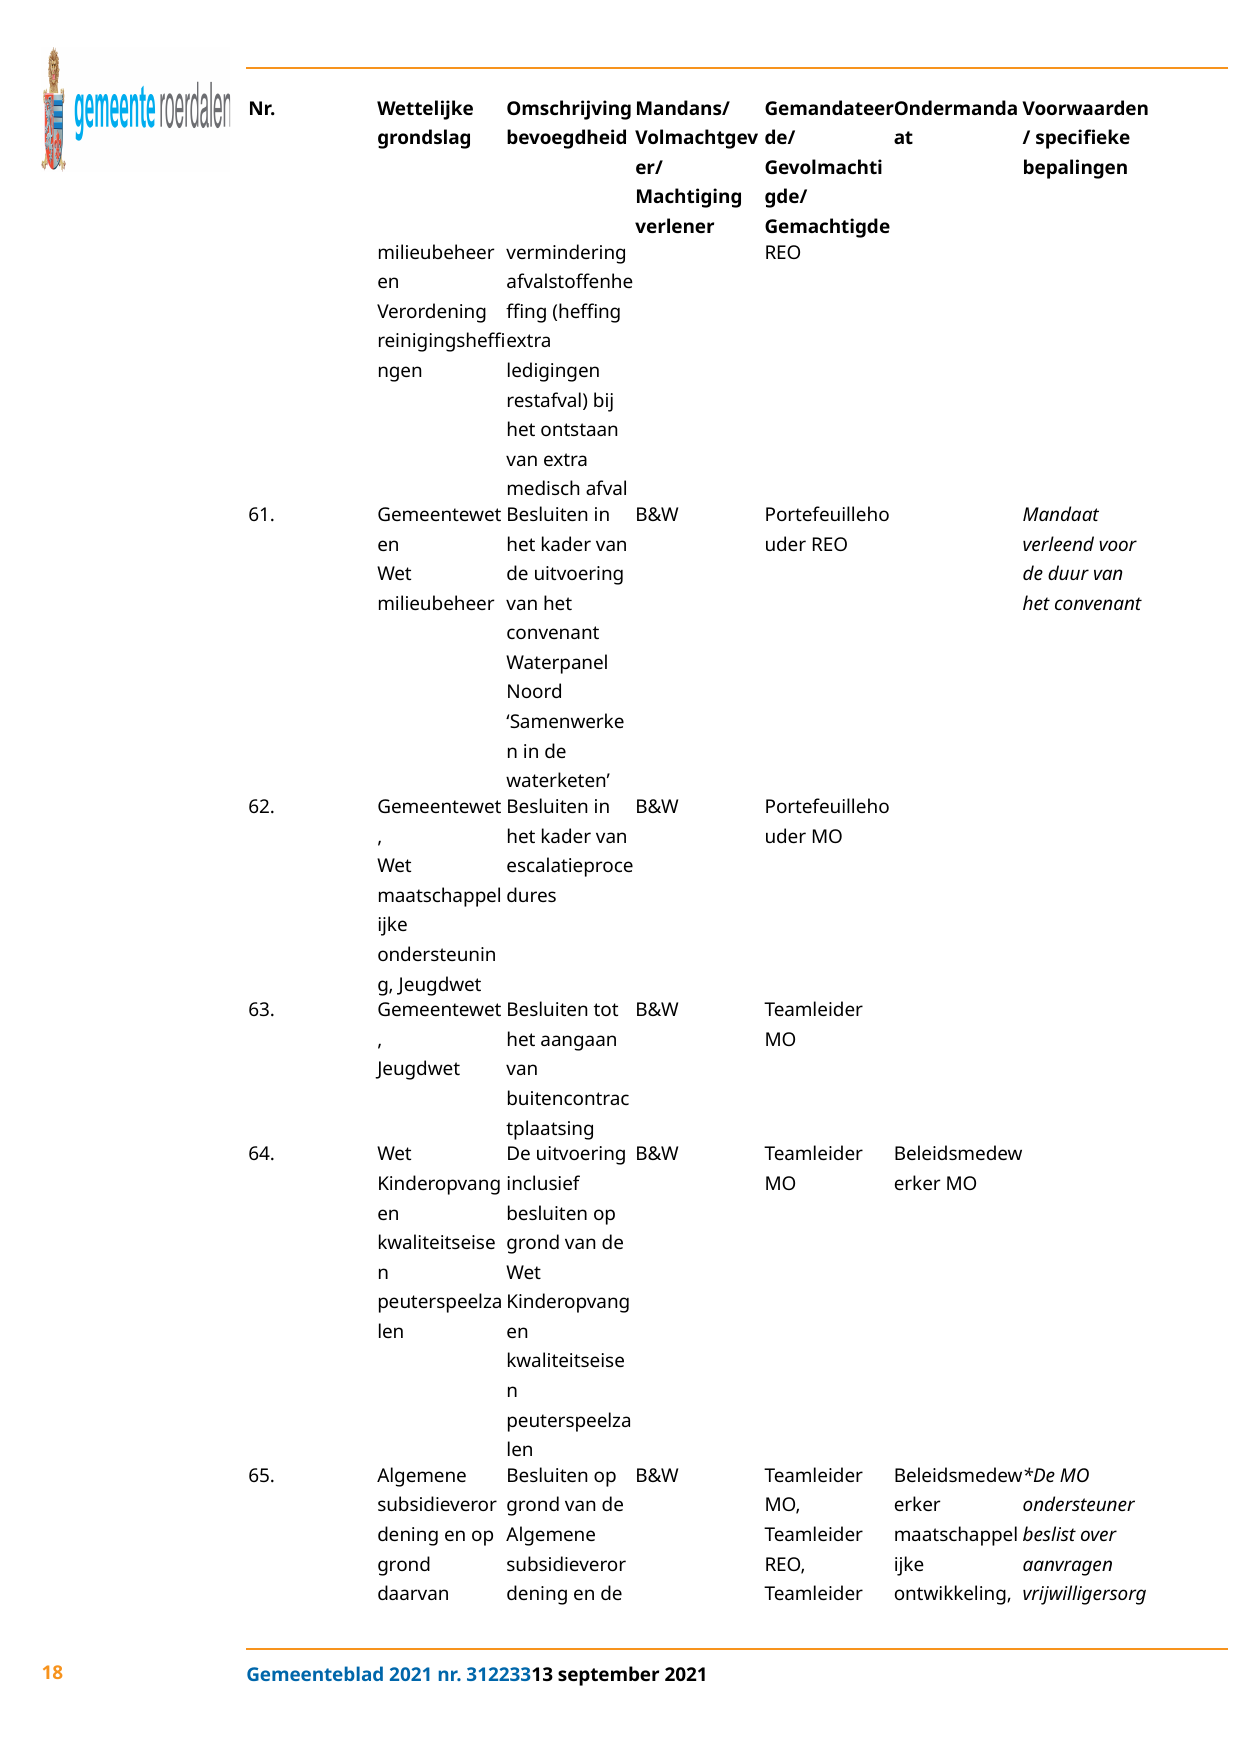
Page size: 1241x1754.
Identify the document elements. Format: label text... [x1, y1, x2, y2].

table_header Ondermandaat [894, 95, 1022, 239]
table_cell Teamleider MO [764, 1141, 893, 1462]
table_cell [1023, 793, 1152, 996]
table_cell 62. [248, 793, 377, 996]
table_cell Gemeentewet, Wet maatschappelijke ondersteuning, Jeugdwet [377, 793, 506, 996]
table_cell Besluiten in het kader van escalatieprocedures [506, 793, 635, 996]
table_header Gemandateerde/ Gevolmachtigde/ Gemachtigde [764, 95, 893, 239]
table_cell [248, 239, 377, 501]
table_cell B&W [635, 501, 764, 793]
table_cell Besluiten in het kader van de uitvoering van het convenant Waterpanel Noord ‘Samenwerken in de waterketen’ [506, 501, 635, 793]
table_cell [1023, 1141, 1152, 1462]
table_cell 63. [248, 996, 377, 1141]
table_header Omschrijving bevoegdheid [506, 95, 635, 239]
table_header Voorwaarden / specifieke bepalingen [1023, 95, 1152, 239]
table_header Nr. [248, 95, 377, 239]
table_cell Mandaat verleend voor de duur van het convenant [1023, 501, 1152, 793]
table_cell REO [764, 239, 893, 501]
table_cell [894, 996, 1022, 1141]
table_cell Beleidsmedewerker maatschappelijke ontwikkeling, [894, 1462, 1022, 1606]
table_cell B&W [635, 1462, 764, 1606]
table_cell De uitvoering inclusief besluiten op grond van de Wet Kinderopvang en kwaliteitseisen peuterspeelzalen [506, 1141, 635, 1462]
table_header Wettelijke grondslag [377, 95, 506, 239]
table_cell Beleidsmedewerker MO [894, 1141, 1022, 1462]
table_cell Teamleider MO, Teamleider REO, Teamleider [764, 1462, 893, 1606]
table_cell vermindering afvalstoffenheffing (heffing extra ledigingen restafval) bij het ontstaan van extra medisch afval [506, 239, 635, 501]
table_cell B&W [635, 1141, 764, 1462]
table_cell Portefeuillehouder REO [764, 501, 893, 793]
table_cell 61. [248, 501, 377, 793]
table_cell Wet Kinderopvang en kwaliteitseisen peuterspeelzalen [377, 1141, 506, 1462]
table_cell milieubeheer en Verordening reinigingsheffingen [377, 239, 506, 501]
table_cell 64. [248, 1141, 377, 1462]
table_cell [635, 239, 764, 501]
table_cell Besluiten tot het aangaan van buitencontractplaatsing [506, 996, 635, 1141]
table_cell [894, 239, 1022, 501]
table_cell Teamleider MO [764, 996, 893, 1141]
table_cell [1023, 996, 1152, 1141]
table_cell Gemeentewet en Wet milieubeheer [377, 501, 506, 793]
table_cell B&W [635, 793, 764, 996]
table_cell Portefeuillehouder MO [764, 793, 893, 996]
table_cell *De MO ondersteuner beslist over aanvragen vrijwilligersorg [1023, 1462, 1152, 1606]
picture [41, 47, 231, 172]
table_cell 65. [248, 1462, 377, 1606]
table_cell B&W [635, 996, 764, 1141]
table_cell [1023, 239, 1152, 501]
table_header Mandans/ Volmachtgever/ Machtiging verlener [635, 95, 764, 239]
table_cell Besluiten op grond van de Algemene subsidieverordening en de [506, 1462, 635, 1606]
table_cell [894, 793, 1022, 996]
table_cell Algemene subsidieverordening en op grond daarvan [377, 1462, 506, 1606]
table_cell [894, 501, 1022, 793]
table_cell Gemeentewet, Jeugdwet [377, 996, 506, 1141]
